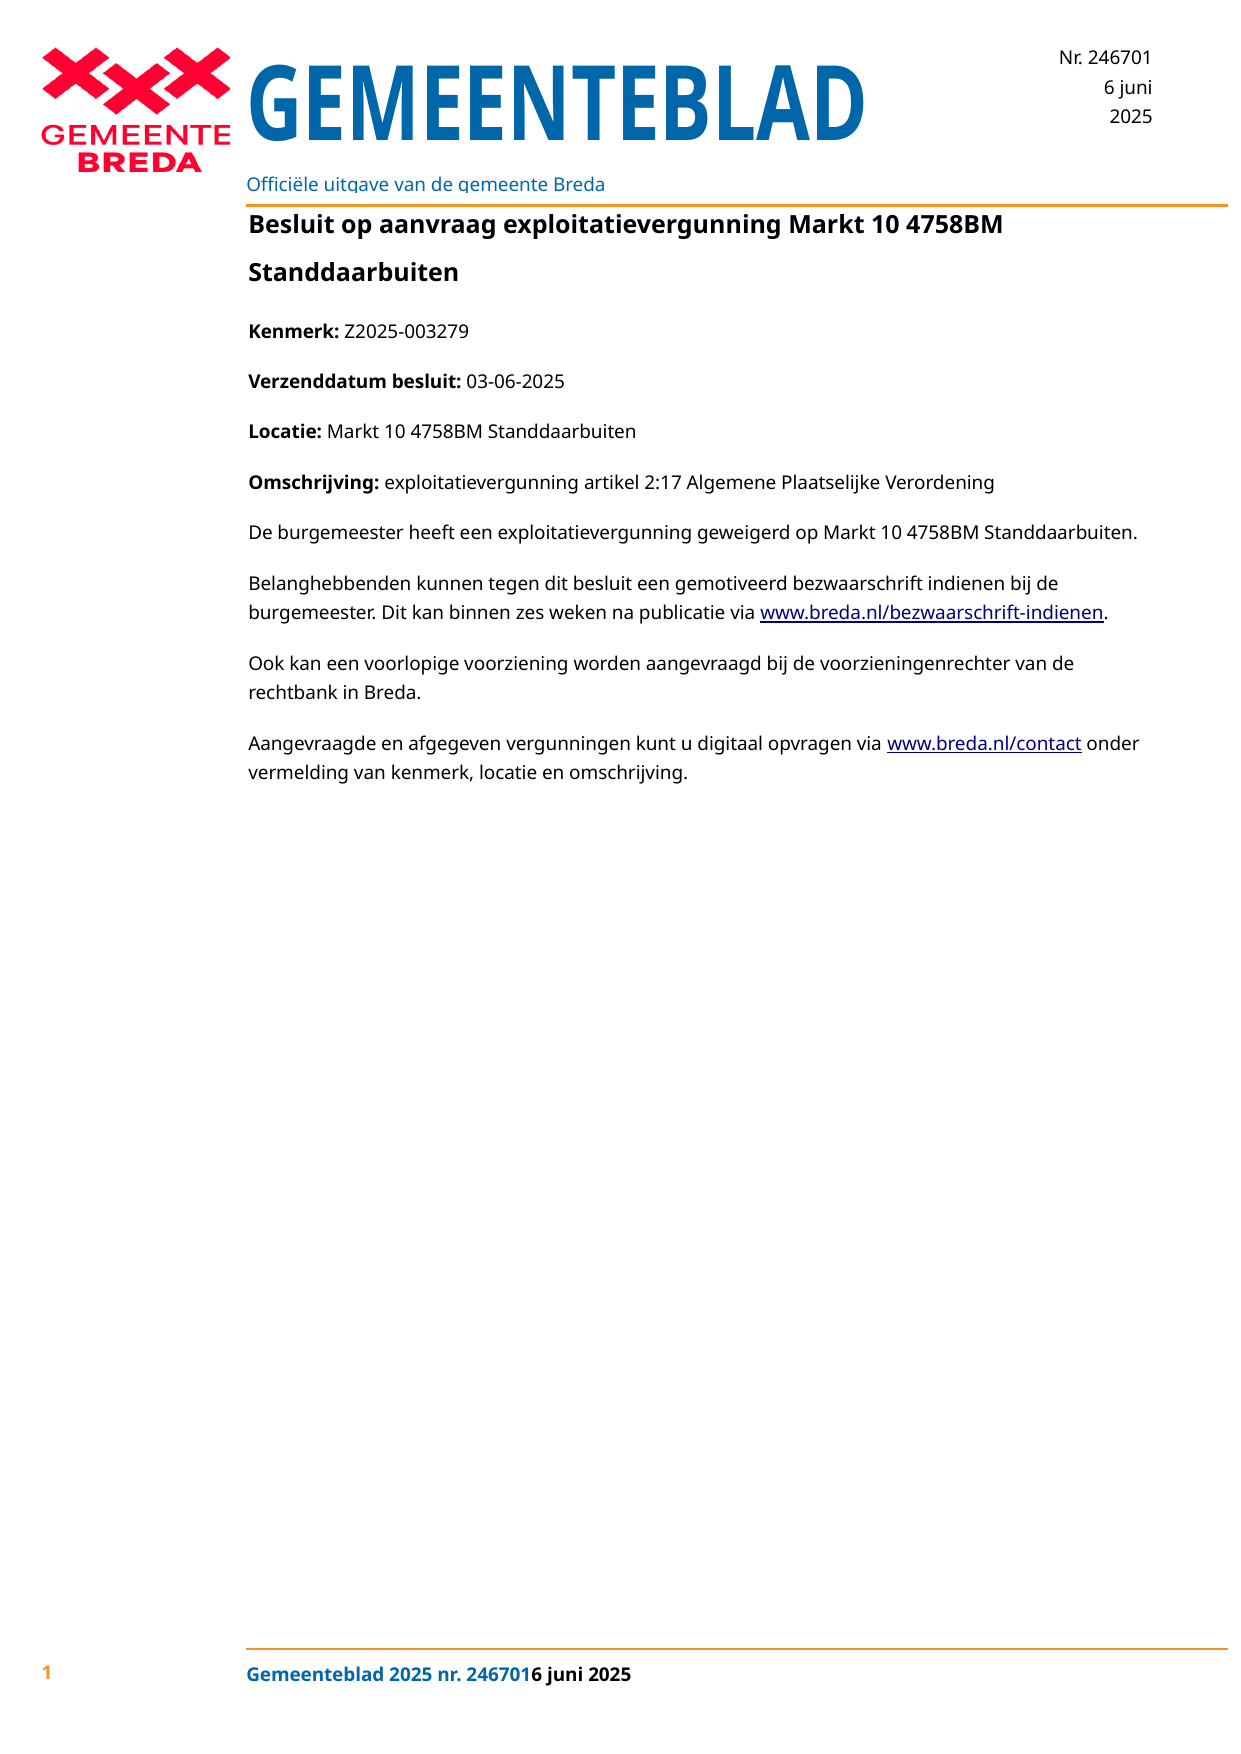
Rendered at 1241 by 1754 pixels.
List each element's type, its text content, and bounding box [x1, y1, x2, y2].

text Aangevraagde en afgegeven vergunningen kunt u digitaal opvragen via www.breda.nl/contact onder vermelding van kenmerk, locatie en omschrijving. [248, 730, 1152, 785]
text Kenmerk: Z2025-003279 [248, 318, 1152, 344]
text Locatie: Markt 10 4758BM Standdaarbuiten [248, 419, 1152, 444]
text Ook kan een voorlopige voorziening worden aangevraagd bij de voorzieningenrechter van de rechtbank in Breda. [248, 650, 1152, 705]
picture [41, 47, 231, 172]
text Besluit op aanvraag exploitatievergunning Markt 10 4758BM Standdaarbuiten [248, 207, 1152, 288]
text Verzenddatum besluit: 03-06-2025 [248, 368, 1152, 394]
text Omschrijving: exploitatievergunning artikel 2:17 Algemene Plaatselijke Verordening [248, 469, 1152, 495]
text Belanghebbenden kunnen tegen dit besluit een gemotiveerd bezwaarschrift indienen bij de burgemeester. Dit kan binnen zes weken na publicatie via www.breda.nl/bezwaarschrift-indienen. [248, 570, 1152, 625]
text De burgemeester heeft een exploitatievergunning geweigerd op Markt 10 4758BM Standdaarbuiten. [248, 519, 1152, 545]
